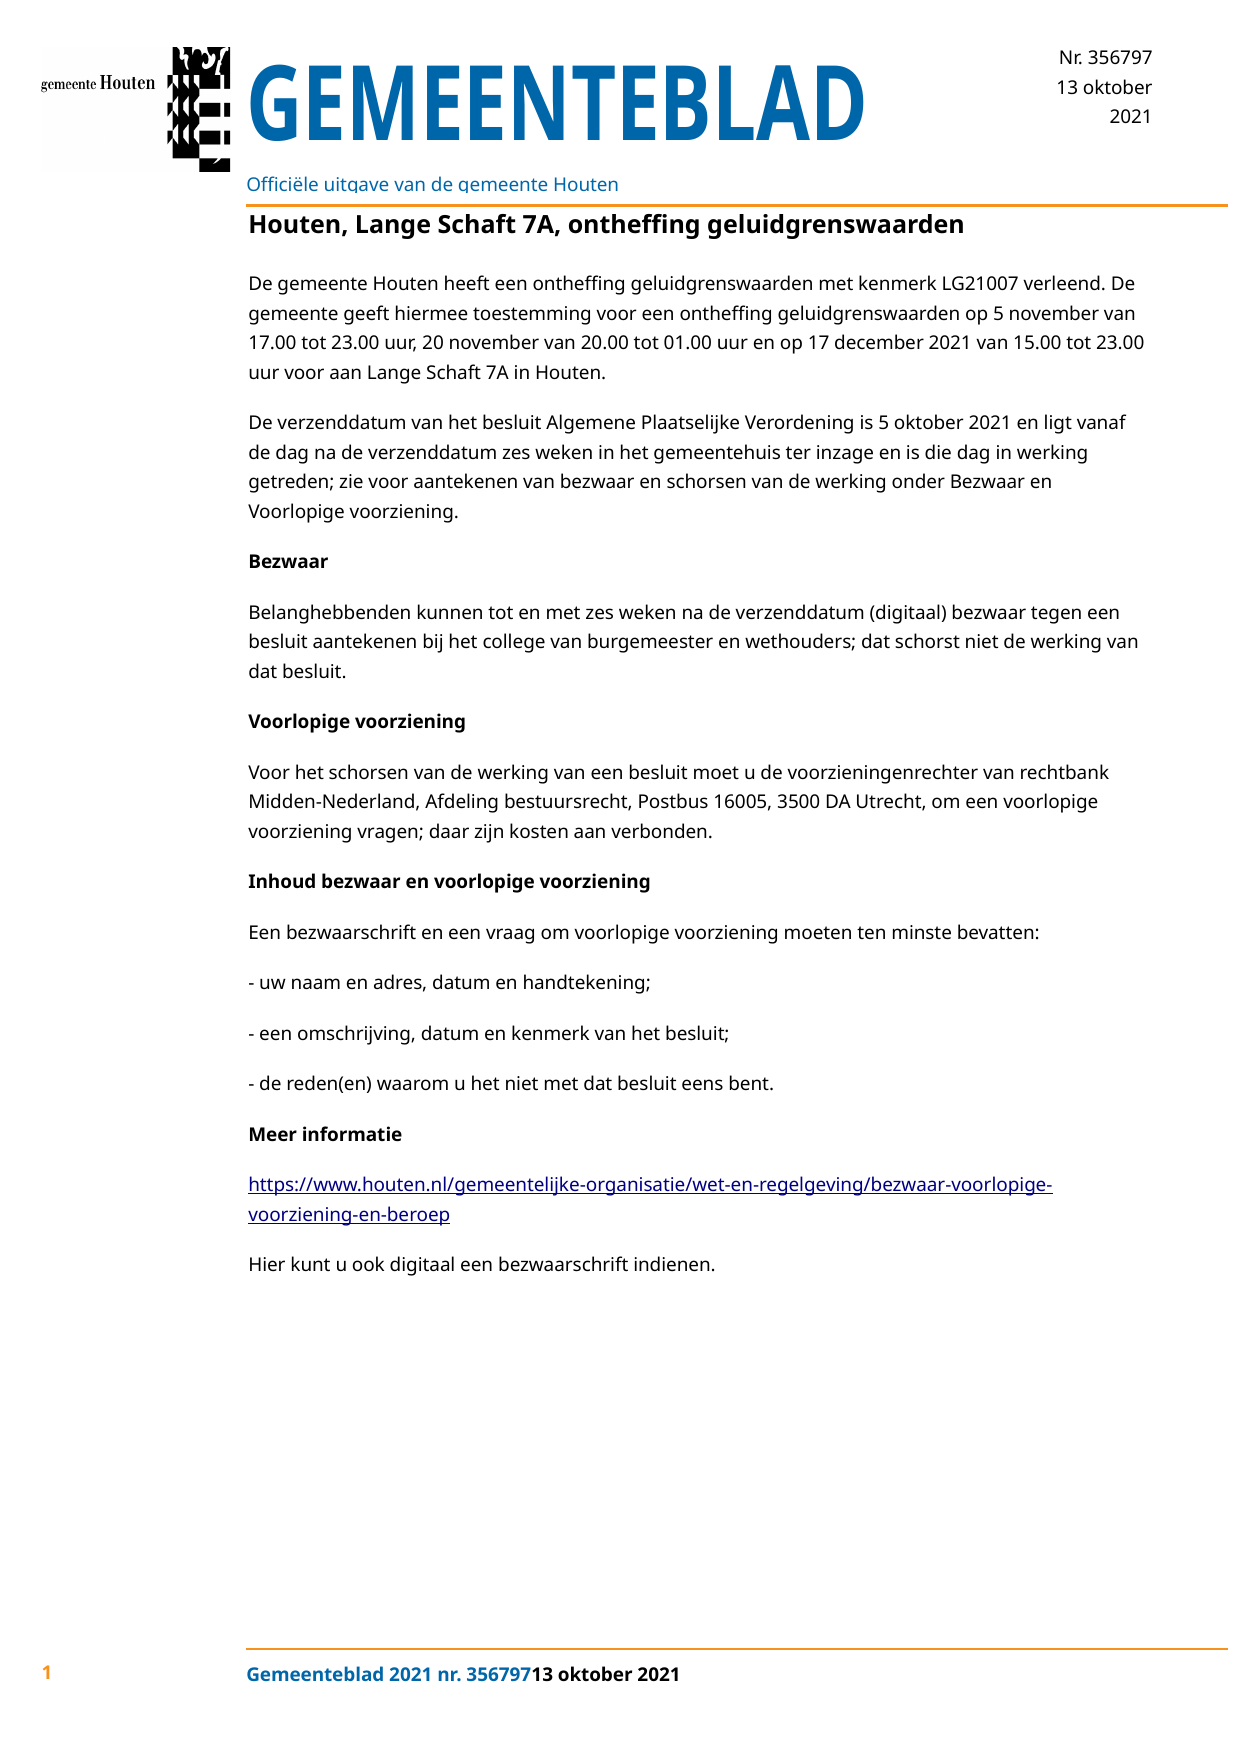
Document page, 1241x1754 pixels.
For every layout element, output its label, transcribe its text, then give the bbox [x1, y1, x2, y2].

text Hier kunt u ook digitaal een bezwaarschrift indienen. [248, 1251, 1152, 1277]
text Belanghebbenden kunnen tot en met zes weken na de verzenddatum (digitaal) bezwaar tegen een besluit aantekenen bij het college van burgemeester en wethouders; dat schorst niet de werking van dat besluit. [248, 599, 1152, 684]
text Bezwaar [248, 549, 1152, 574]
text Voor het schorsen van de werking van een besluit moet u de voorzieningenrechter van rechtbank Midden-Nederland, Afdeling bestuursrecht, Postbus 16005, 3500 DA Utrecht, om een voorlopige voorziening vragen; daar zijn kosten aan verbonden. [248, 759, 1152, 844]
text De gemeente Houten heeft een ontheffing geluidgrenswaarden met kenmerk LG21007 verleend. De gemeente geeft hiermee toestemming voor een ontheffing geluidgrenswaarden op 5 november van 17.00 tot 23.00 uur, 20 november van 20.00 tot 01.00 uur en op 17 december 2021 van 15.00 tot 23.00 uur voor aan Lange Schaft 7A in Houten. [248, 270, 1152, 385]
text Een bezwaarschrift en een vraag om voorlopige voorziening moeten ten minste bevatten: [248, 919, 1152, 945]
text Meer informatie [248, 1121, 1152, 1146]
text https://www.houten.nl/gemeentelijke-organisatie/wet-en-regelgeving/bezwaar-voorlopige-voorziening-en-beroep [248, 1171, 1152, 1226]
text - de reden(en) waarom u het niet met dat besluit eens bent. [248, 1070, 1152, 1096]
text Voorlopige voorziening [248, 709, 1152, 734]
text Inhoud bezwaar en voorlopige voorziening [248, 869, 1152, 894]
text - een omschrijving, datum en kenmerk van het besluit; [248, 1020, 1152, 1046]
picture [41, 47, 231, 172]
text De verzenddatum van het besluit Algemene Plaatselijke Verordening is 5 oktober 2021 en ligt vanaf de dag na de verzenddatum zes weken in het gemeentehuis ter inzage en is die dag in werking getreden; zie voor aantekenen van bezwaar en schorsen van de werking onder Bezwaar en Voorlopige voorziening. [248, 409, 1152, 524]
text - uw naam en adres, datum en handtekening; [248, 969, 1152, 995]
text Houten, Lange Schaft 7A, ontheffing geluidgrenswaarden [248, 207, 1152, 241]
